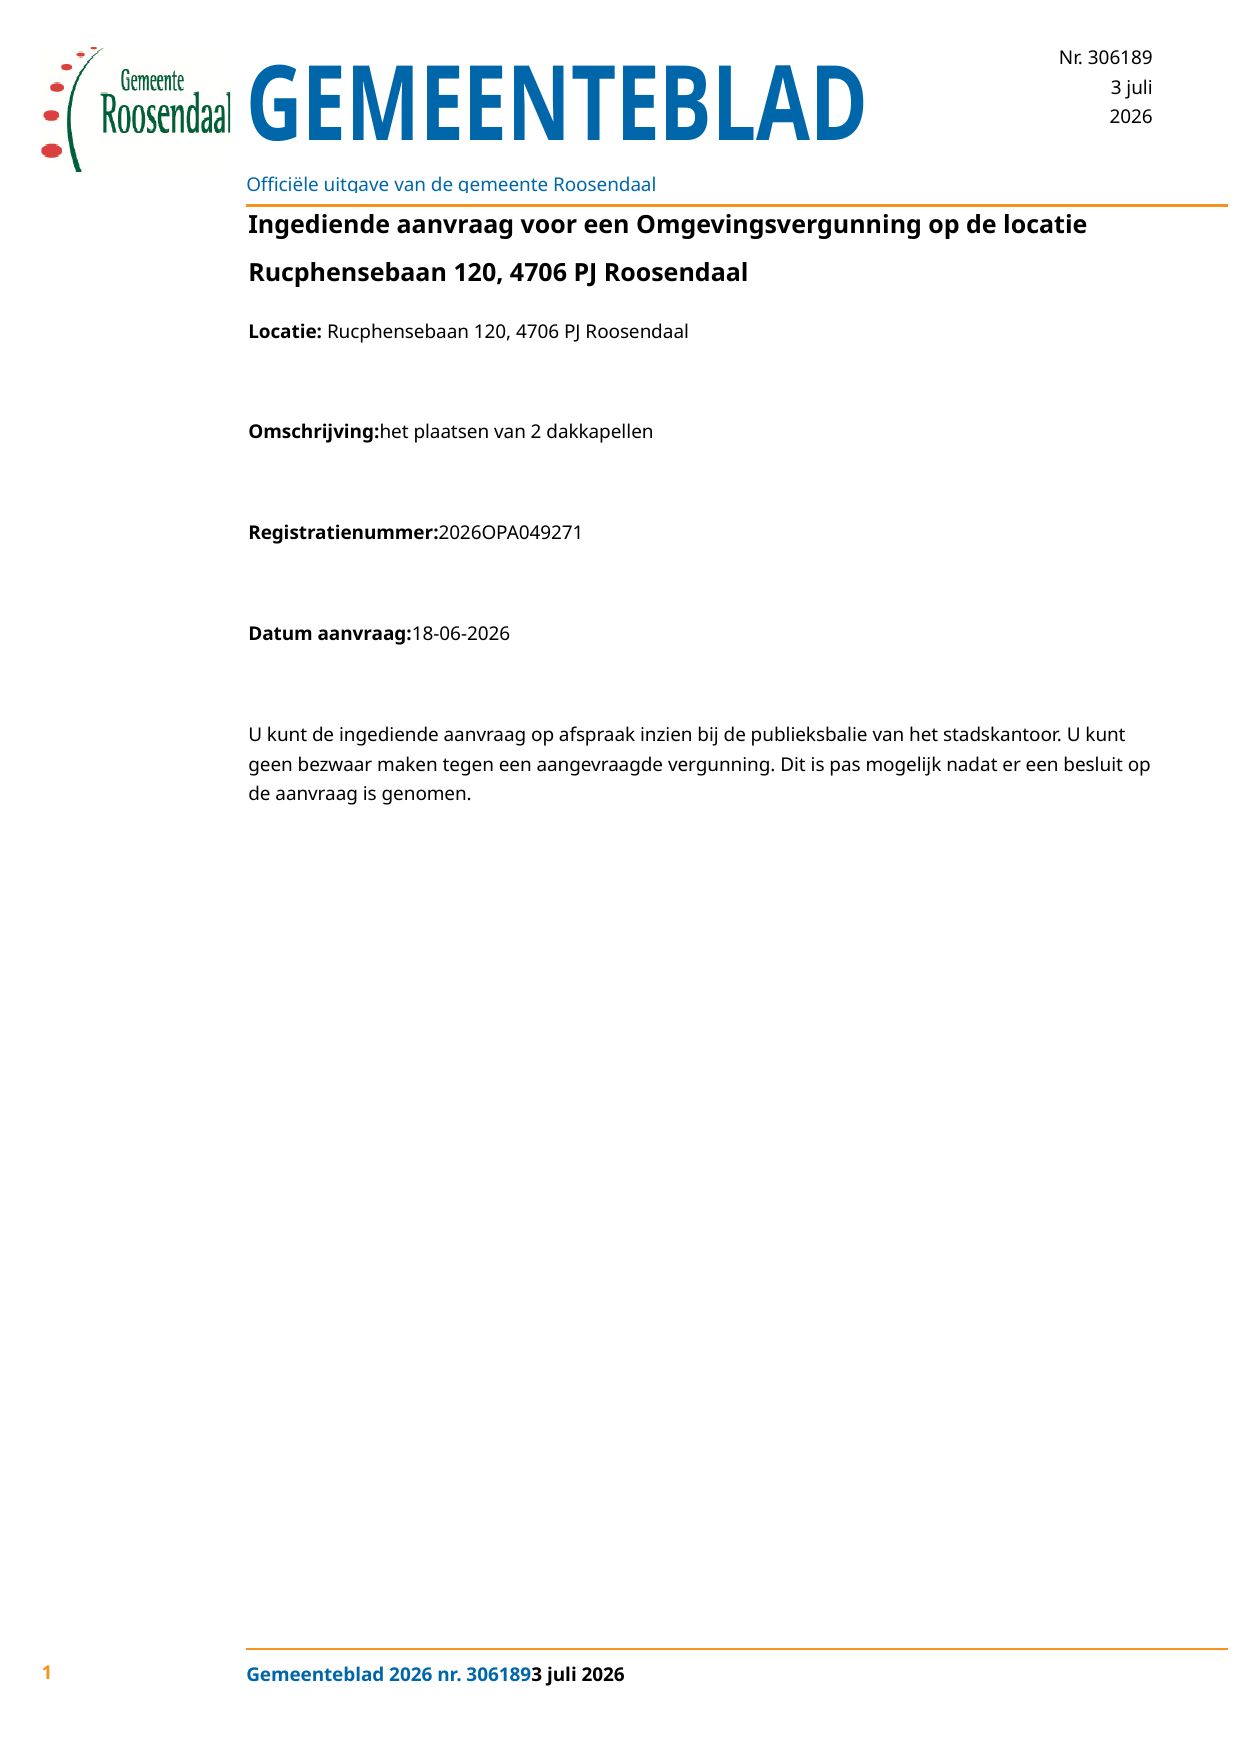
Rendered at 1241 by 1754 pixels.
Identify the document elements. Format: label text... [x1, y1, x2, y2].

text Datum aanvraag:18-06-2026 [248, 620, 1152, 646]
text Omschrijving:het plaatsen van 2 dakkapellen [248, 419, 1152, 444]
text Registratienummer:2026OPA049271 [248, 519, 1152, 545]
text U kunt de ingediende aanvraag op afspraak inzien bij de publieksbalie van het stadskantoor. U kunt geen bezwaar maken tegen een aangevraagde vergunning. Dit is pas mogelijk nadat er een besluit op de aanvraag is genomen. [248, 721, 1152, 806]
picture [41, 47, 231, 172]
text Locatie: Rucphensebaan 120, 4706 PJ Roosendaal [248, 318, 1152, 344]
text Ingediende aanvraag voor een Omgevingsvergunning op de locatie Rucphensebaan 120, 4706 PJ Roosendaal [248, 207, 1152, 288]
